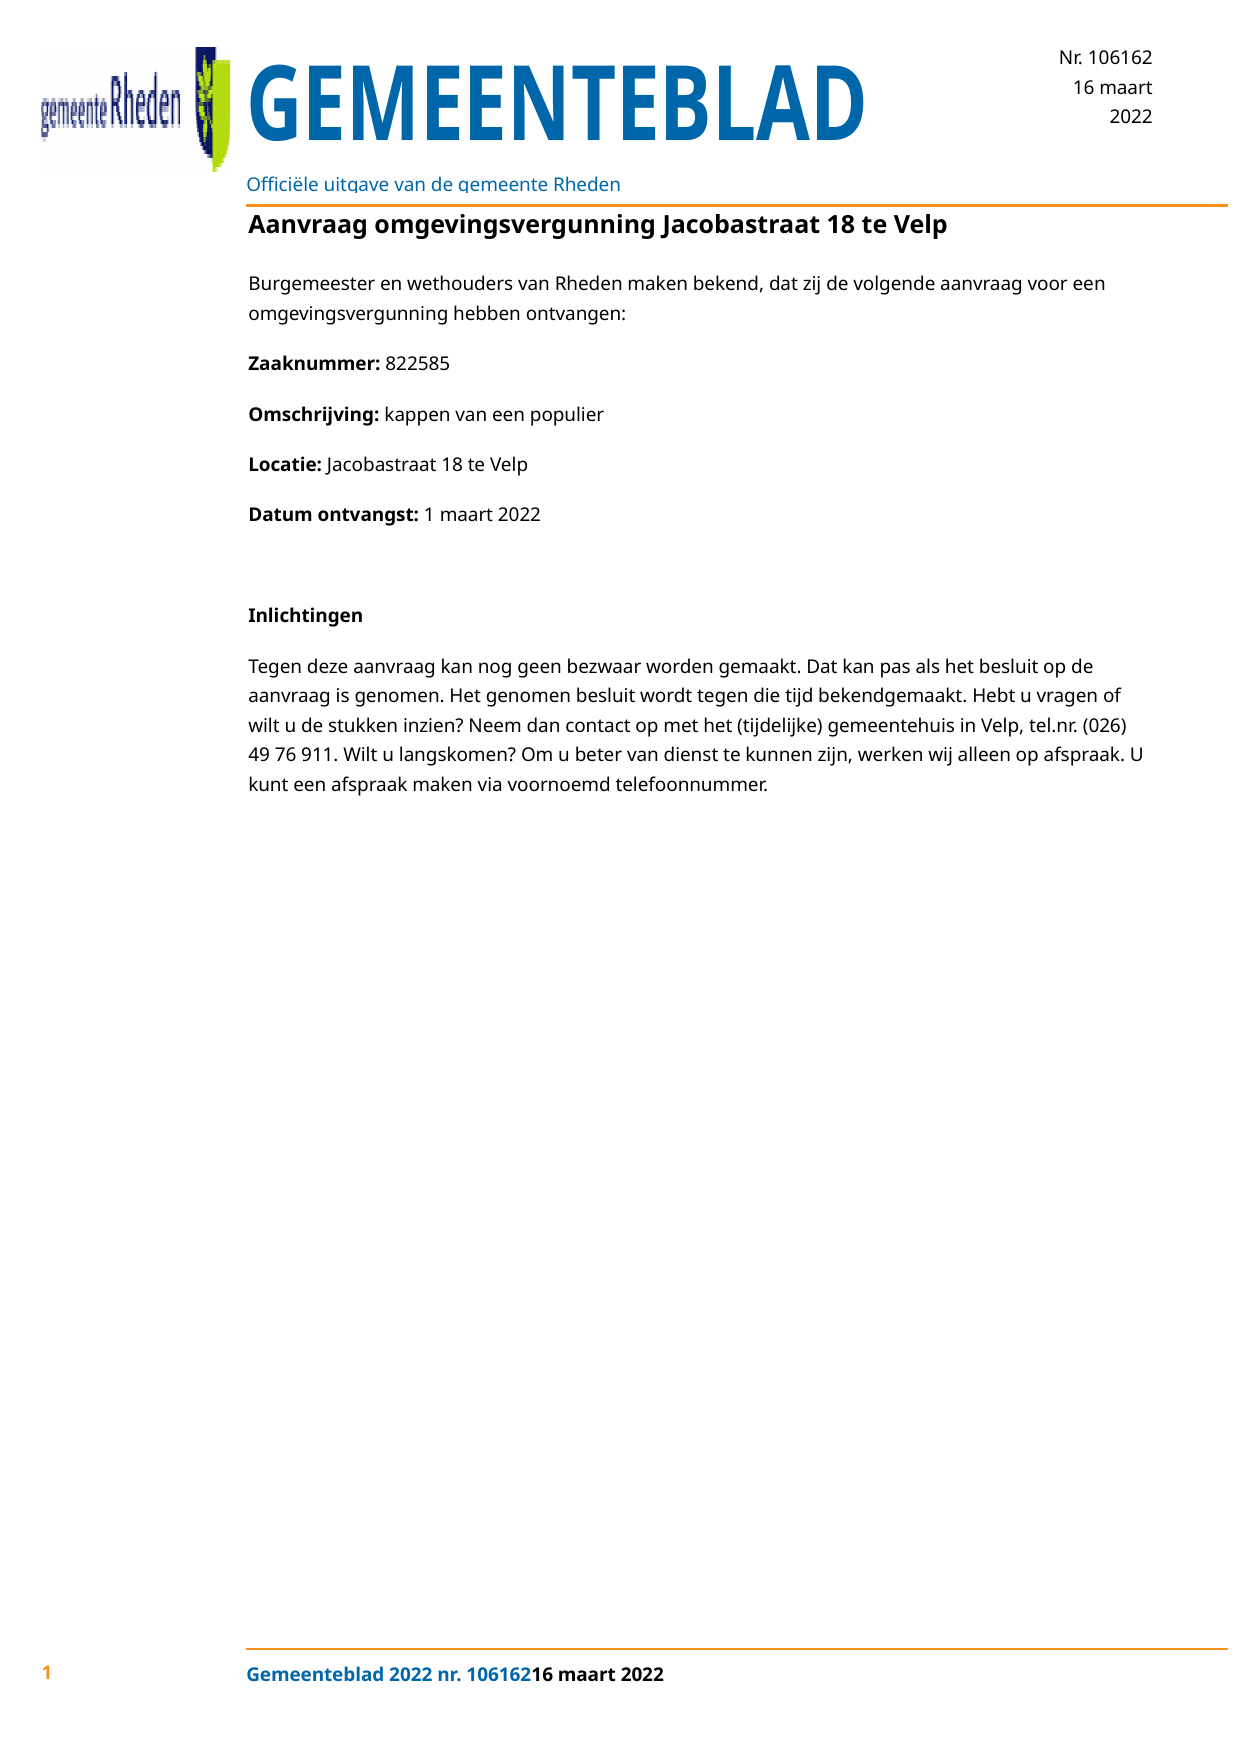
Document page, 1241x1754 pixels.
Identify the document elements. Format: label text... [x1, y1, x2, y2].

text Zaaknummer: 822585 [248, 350, 1152, 376]
text Datum ontvangst: 1 maart 2022 [248, 502, 1152, 527]
text Omschrijving: kappen van een populier [248, 401, 1152, 426]
text Burgemeester en wethouders van Rheden maken bekend, dat zij de volgende aanvraag voor een omgevingsvergunning hebben ontvangen: [248, 270, 1152, 326]
text Inlichtingen [248, 602, 1152, 628]
text Aanvraag omgevingsvergunning Jacobastraat 18 te Velp [248, 207, 1152, 241]
text Locatie: Jacobastraat 18 te Velp [248, 451, 1152, 477]
picture [41, 47, 231, 172]
text Tegen deze aanvraag kan nog geen bezwaar worden gemaakt. Dat kan pas als het besluit op de aanvraag is genomen. Het genomen besluit wordt tegen die tijd bekendgemaakt. Hebt u vragen of wilt u de stukken inzien? Neem dan contact op met het (tijdelijke) gemeentehuis in Velp, tel.nr. (026) 49 76 911. Wilt u langskomen? Om u beter van dienst te kunnen zijn, werken wij alleen op afspraak. U kunt een afspraak maken via voornoemd telefoonnummer. [248, 653, 1152, 797]
